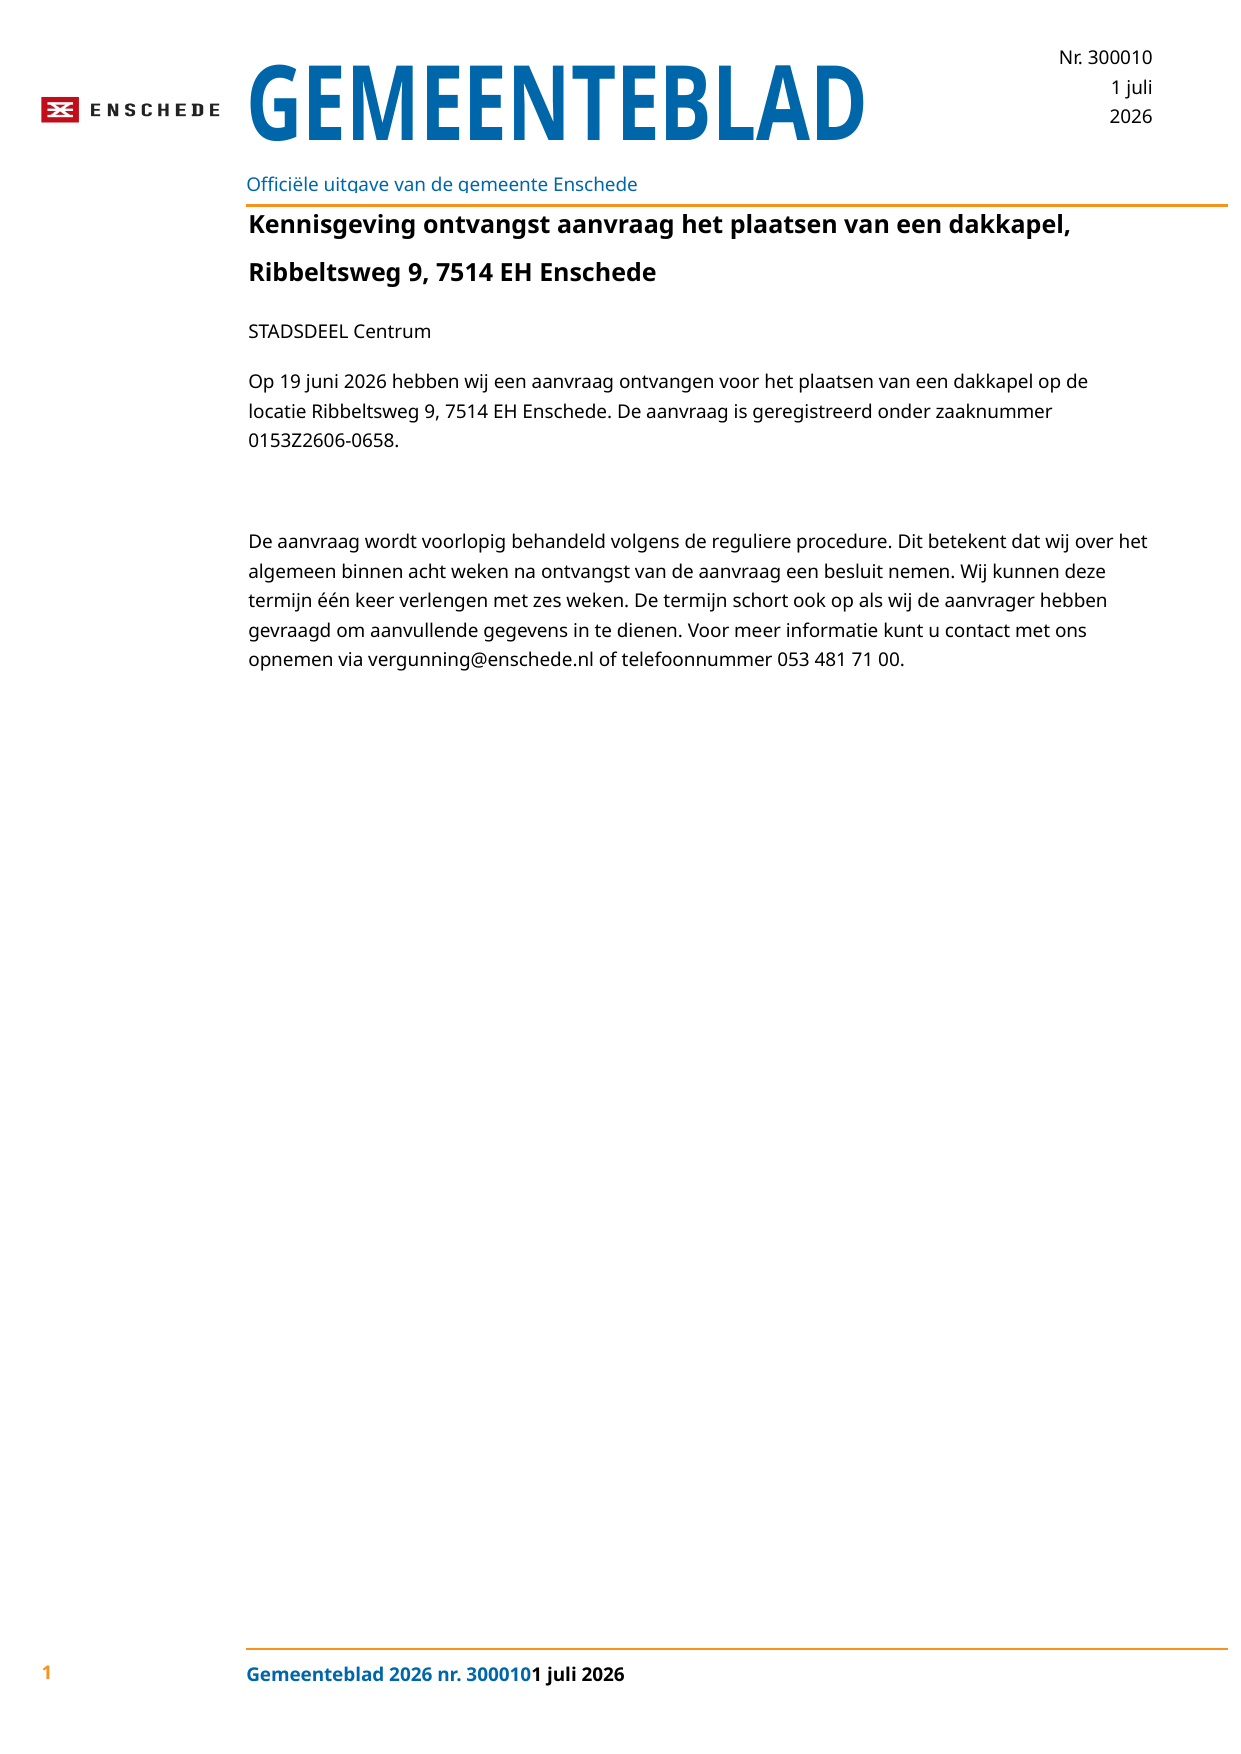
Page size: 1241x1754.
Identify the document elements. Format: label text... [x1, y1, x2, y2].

picture [41, 47, 231, 172]
text De aanvraag wordt voorlopig behandeld volgens de reguliere procedure. Dit betekent dat wij over het algemeen binnen acht weken na ontvangst van de aanvraag een besluit nemen. Wij kunnen deze termijn één keer verlengen met zes weken. De termijn schort ook op als wij de aanvrager hebben gevraagd om aanvullende gegevens in te dienen. Voor meer informatie kunt u contact met ons opnemen via vergunning@enschede.nl of telefoonnummer 053 481 71 00. [248, 528, 1152, 672]
text Op 19 juni 2026 hebben wij een aanvraag ontvangen voor het plaatsen van een dakkapel op de locatie Ribbeltsweg 9, 7514 EH Enschede. De aanvraag is geregistreerd onder zaaknummer 0153Z2606-0658. [248, 368, 1152, 453]
text STADSDEEL Centrum [248, 318, 1152, 344]
text Kennisgeving ontvangst aanvraag het plaatsen van een dakkapel, Ribbeltsweg 9, 7514 EH Enschede [248, 207, 1152, 288]
